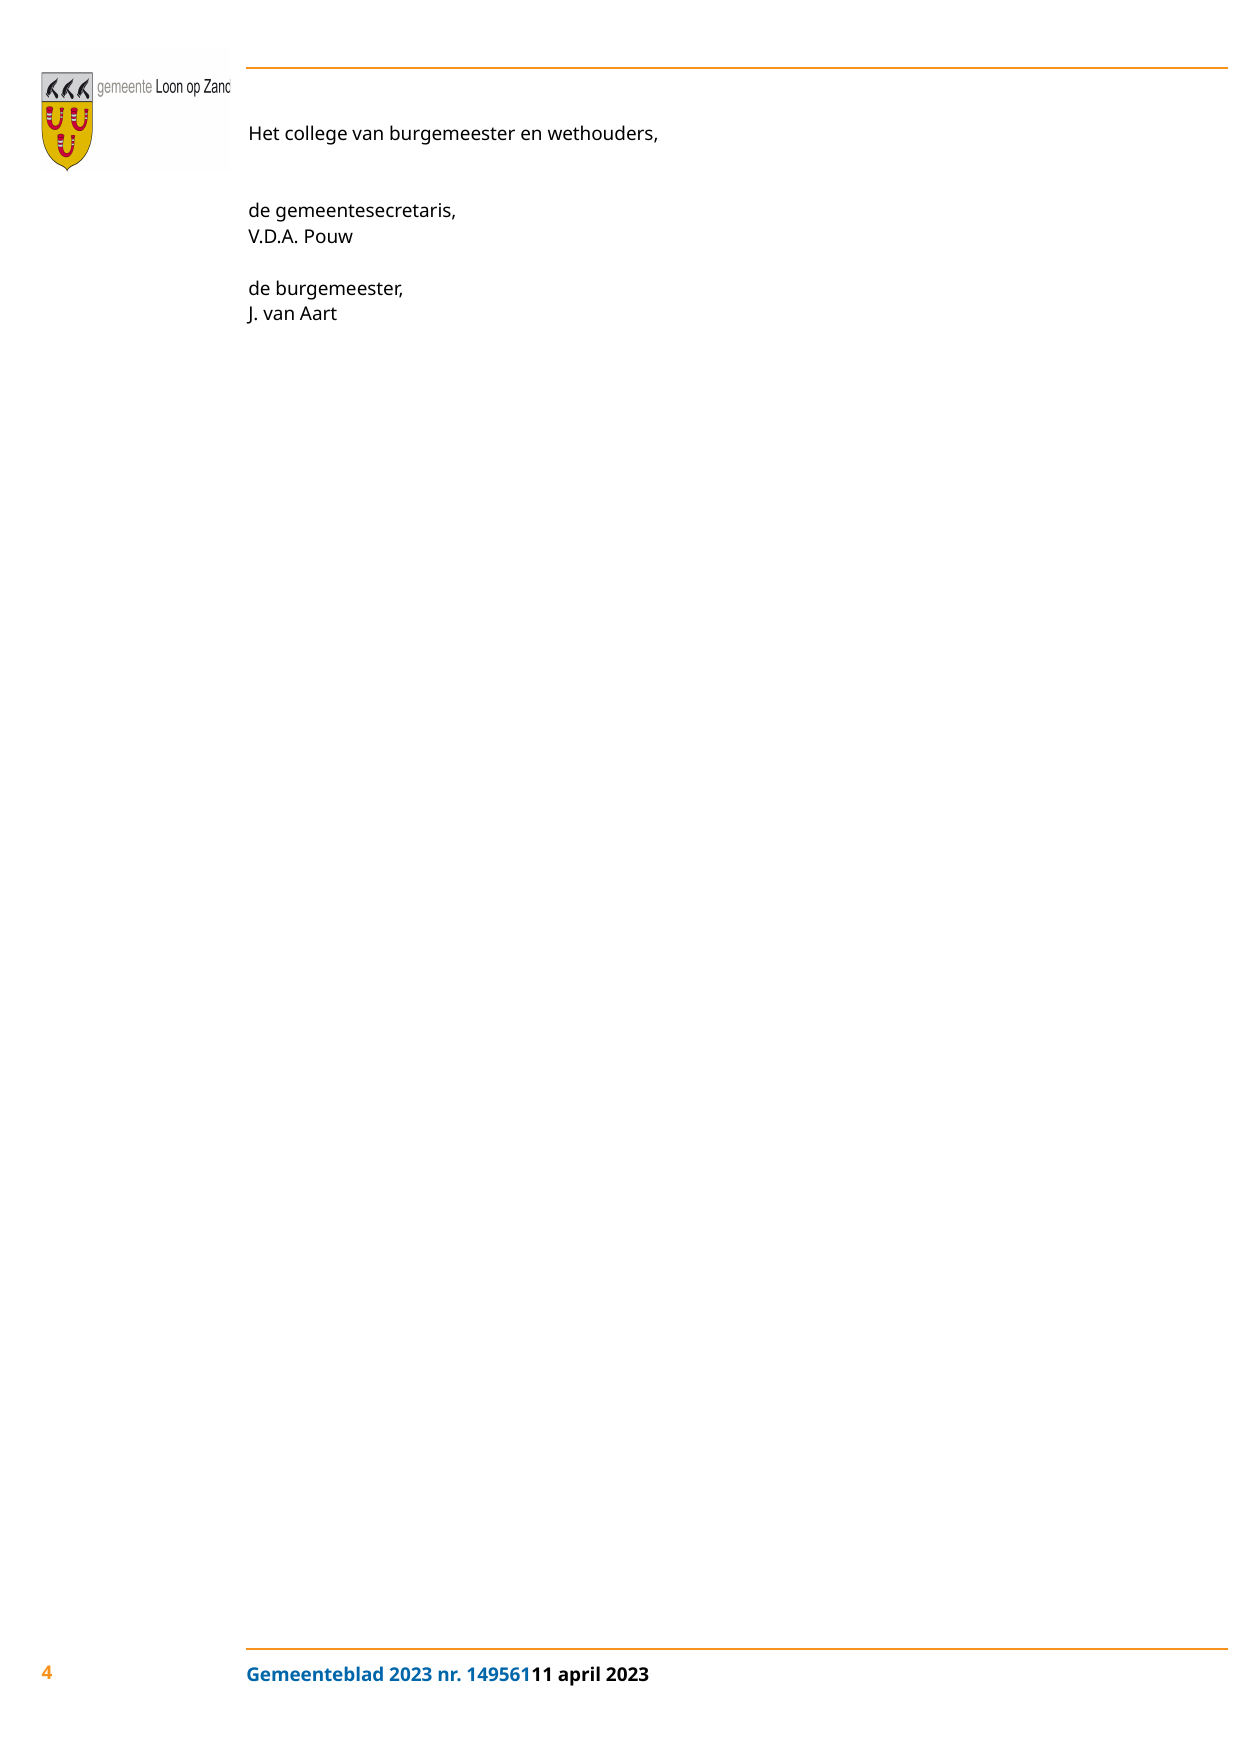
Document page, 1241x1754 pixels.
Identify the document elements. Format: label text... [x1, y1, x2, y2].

text de gemeentesecretaris, [248, 198, 1152, 223]
text V.D.A. Pouw [248, 223, 1152, 249]
text J. van Aart [248, 301, 1152, 326]
text de burgemeester, [248, 275, 1152, 301]
text Het college van burgemeester en wethouders, [248, 121, 1152, 146]
picture [41, 47, 231, 172]
